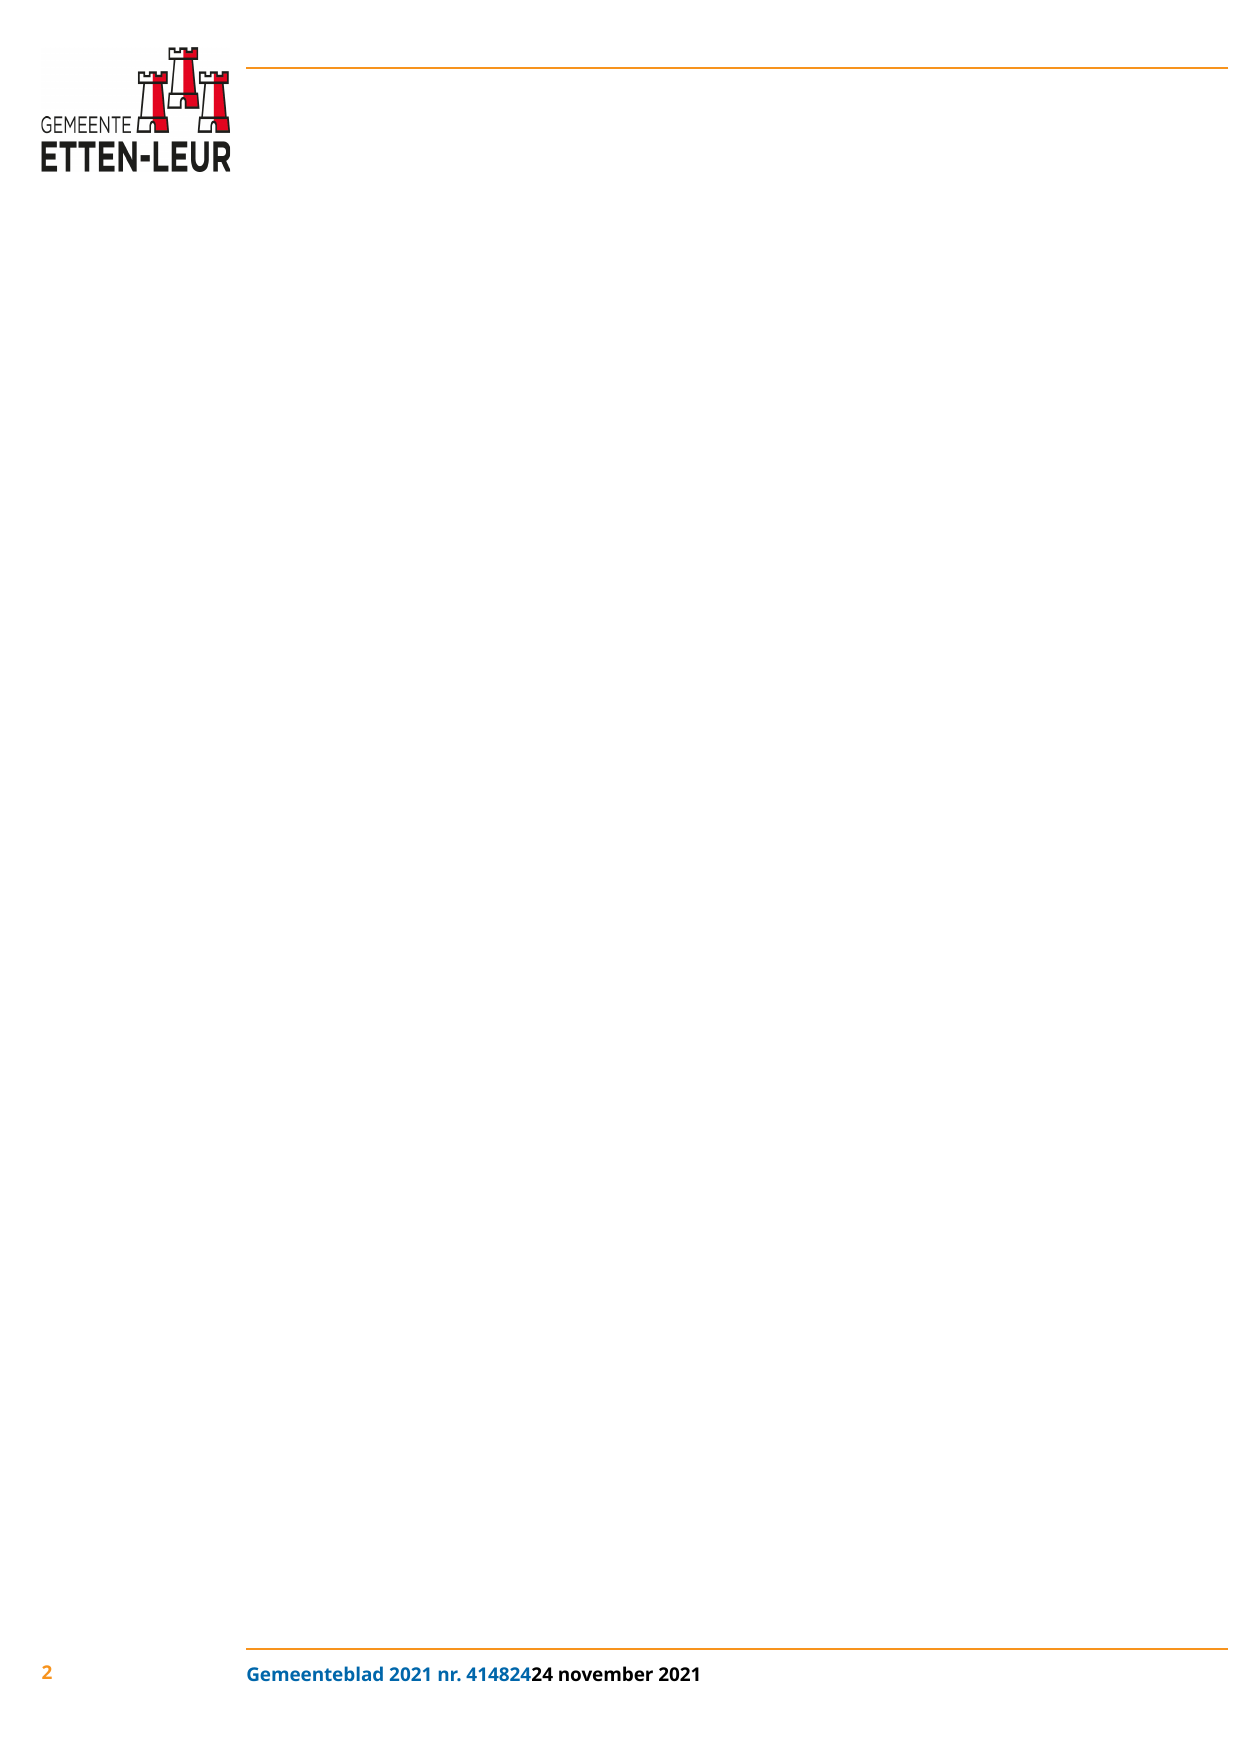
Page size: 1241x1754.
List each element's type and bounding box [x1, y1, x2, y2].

picture [41, 47, 231, 172]
